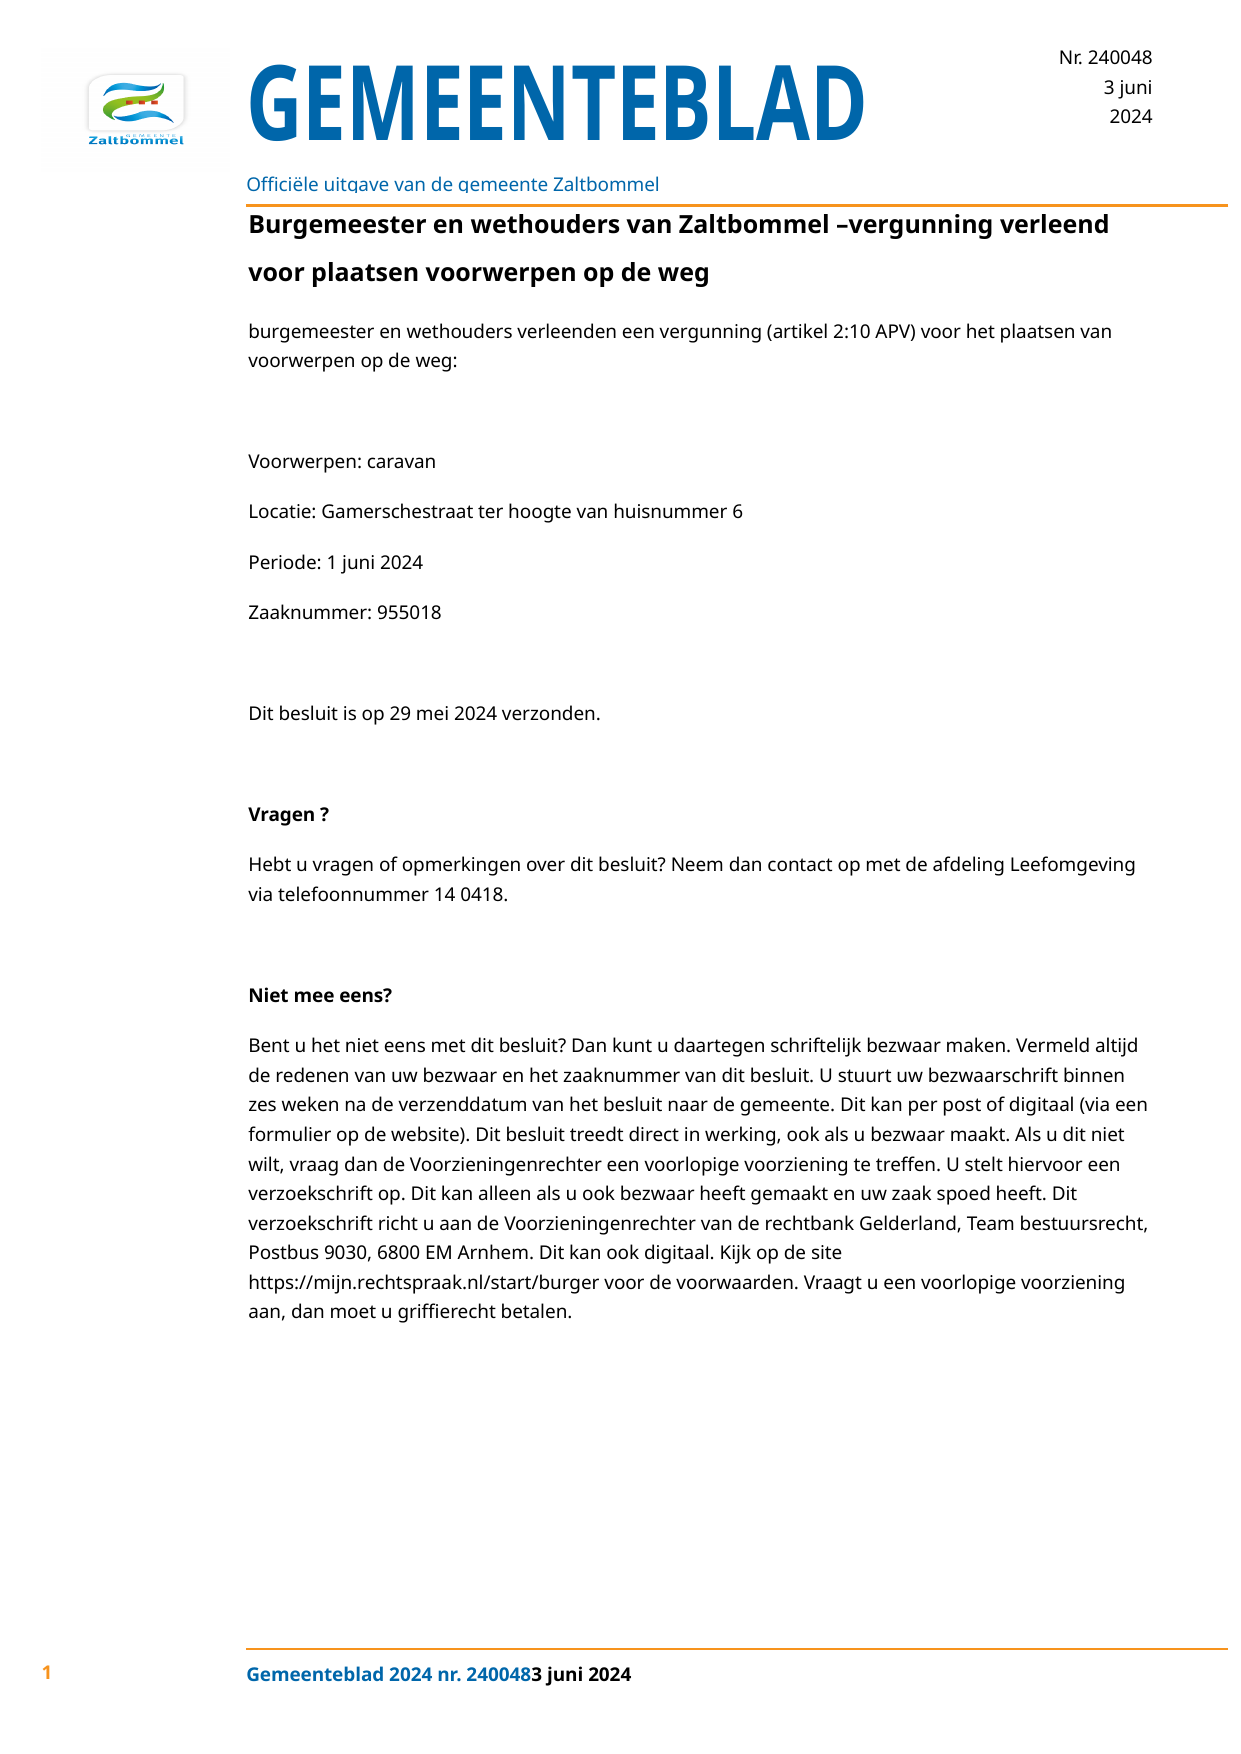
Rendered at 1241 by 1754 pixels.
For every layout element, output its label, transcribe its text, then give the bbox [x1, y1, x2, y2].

text Bent u het niet eens met dit besluit? Dan kunt u daartegen schriftelijk bezwaar maken. Vermeld altijd de redenen van uw bezwaar en het zaaknummer van dit besluit. U stuurt uw bezwaarschrift binnen zes weken na de verzenddatum van het besluit naar de gemeente. Dit kan per post of digitaal (via een formulier op de website). Dit besluit treedt direct in werking, ook als u bezwaar maakt. Als u dit niet wilt, vraag dan de Voorzieningenrechter een voorlopige voorziening te treffen. U stelt hiervoor een verzoekschrift op. Dit kan alleen als u ook bezwaar heeft gemaakt en uw zaak spoed heeft. Dit verzoekschrift richt u aan de Voorzieningenrechter van de rechtbank Gelderland, Team bestuursrecht, Postbus 9030, 6800 EM Arnhem. Dit kan ook digitaal. Kijk op de site https://mijn.rechtspraak.nl/start/burger voor de voorwaarden. Vraagt u een voorlopige voorziening aan, dan moet u griffierecht betalen. [248, 1032, 1152, 1324]
text Locatie: Gamerschestraat ter hoogte van huisnummer 6 [248, 499, 1152, 524]
text Burgemeester en wethouders van Zaltbommel –vergunning verleend voor plaatsen voorwerpen op de weg [248, 207, 1152, 288]
text Vragen ? [248, 801, 1152, 827]
text Periode: 1 juni 2024 [248, 549, 1152, 575]
picture [41, 47, 231, 172]
text Hebt u vragen of opmerkingen over dit besluit? Neem dan contact op met de afdeling Leefomgeving via telefoonnummer 14 0418. [248, 852, 1152, 907]
text Dit besluit is op 29 mei 2024 verzonden. [248, 700, 1152, 726]
text Voorwerpen: caravan [248, 448, 1152, 474]
text burgemeester en wethouders verleenden een vergunning (artikel 2:10 APV) voor het plaatsen van voorwerpen op de weg: [248, 318, 1152, 373]
text Zaaknummer: 955018 [248, 599, 1152, 625]
text Niet mee eens? [248, 982, 1152, 1008]
